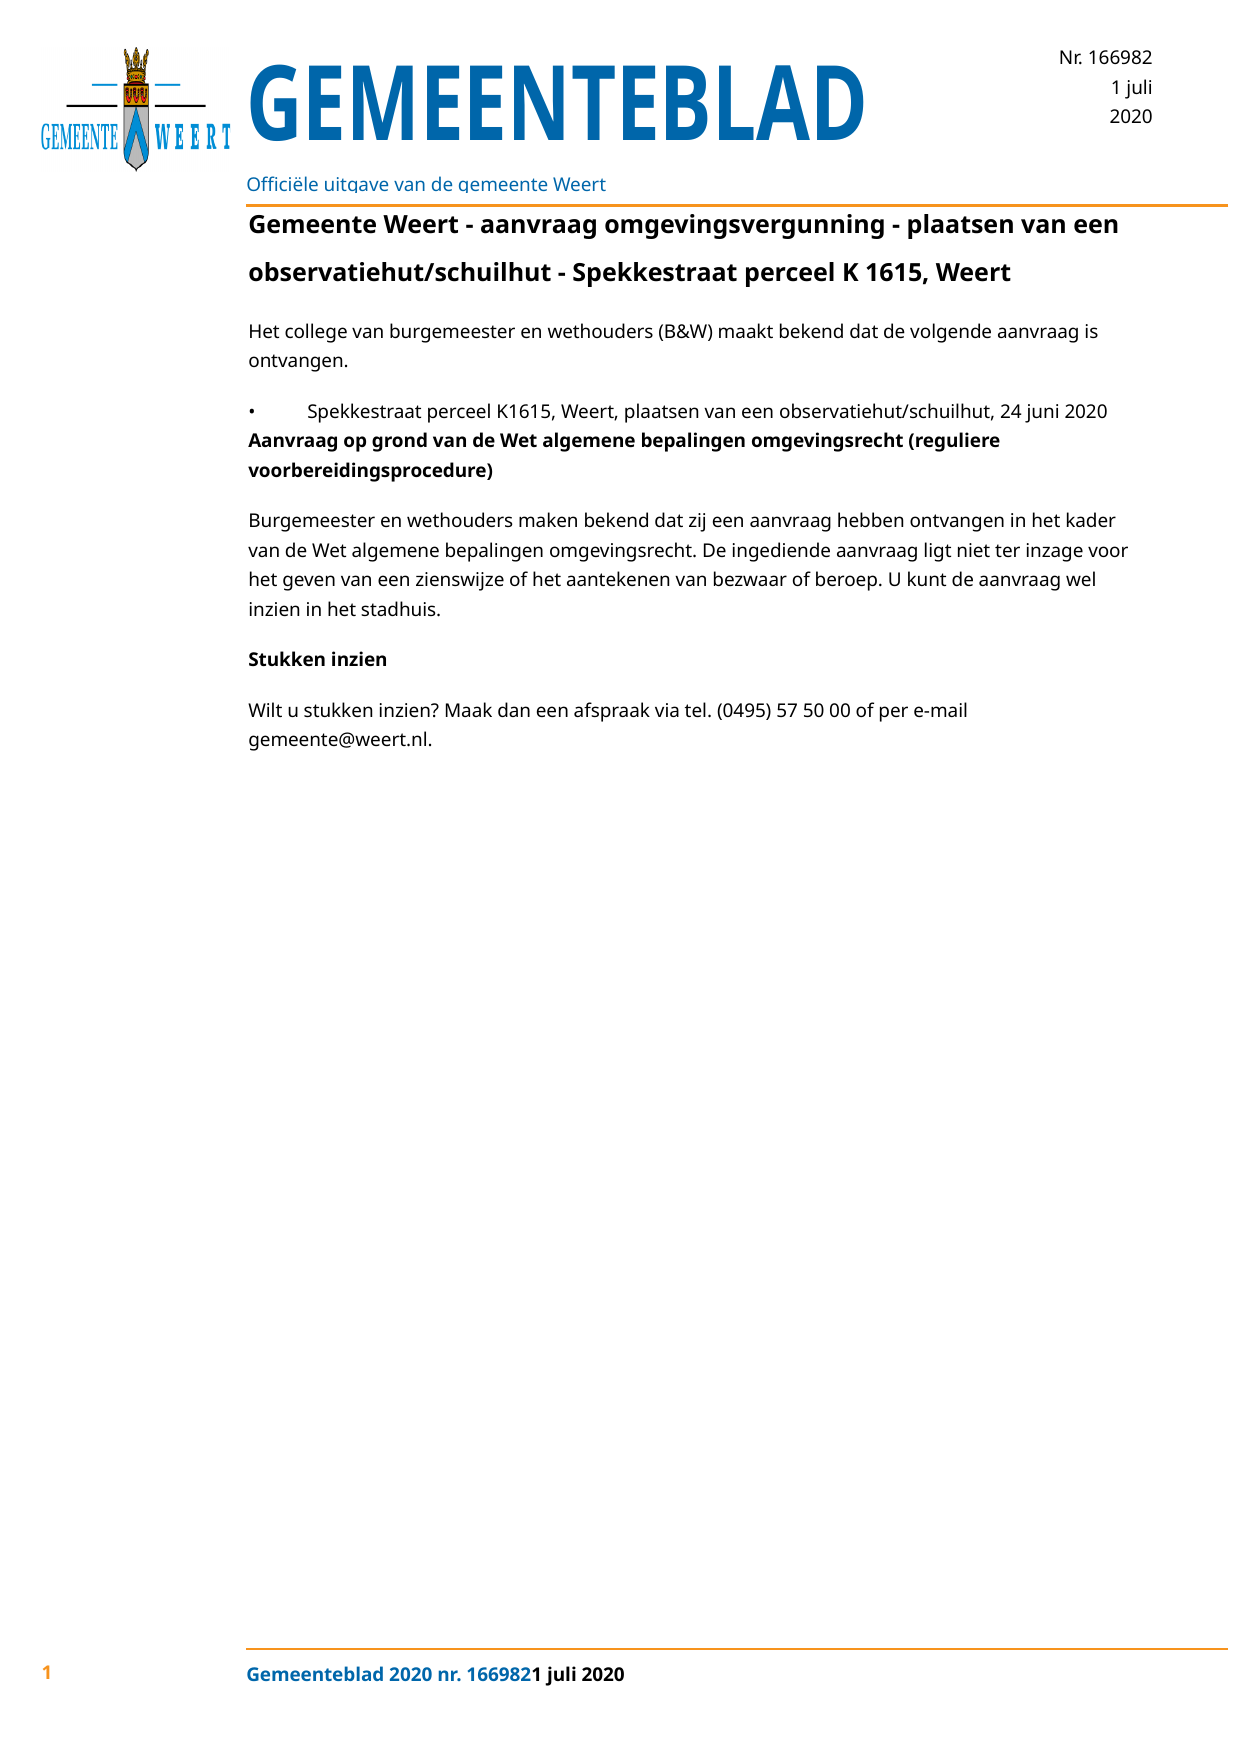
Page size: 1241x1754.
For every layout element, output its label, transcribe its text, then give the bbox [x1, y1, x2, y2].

picture [41, 47, 231, 172]
text Stukken inzien [248, 647, 1152, 672]
text Het college van burgemeester en wethouders (B&W) maakt bekend dat de volgende aanvraag is ontvangen. [248, 318, 1152, 373]
text Wilt u stukken inzien? Maak dan een afspraak via tel. (0495) 57 50 00 of per e-mail gemeente@weert.nl. [248, 697, 1152, 752]
text Burgemeester en wethouders maken bekend dat zij een aanvraag hebben ontvangen in het kader van de Wet algemene bepalingen omgevingsrecht. De ingediende aanvraag ligt niet ter inzage voor het geven van een zienswijze of het aantekenen van bezwaar of beroep. U kunt de aanvraag wel inzien in het stadhuis. [248, 507, 1152, 622]
text Gemeente Weert - aanvraag omgevingsvergunning - plaatsen van een observatiehut/schuilhut - Spekkestraat perceel K 1615, Weert [248, 207, 1152, 288]
list Spekkestraat perceel K1615, Weert, plaatsen van een observatiehut/schuilhut, 24 juni 2020 [248, 398, 1152, 424]
text Aanvraag op grond van de Wet algemene bepalingen omgevingsrecht (reguliere voorbereidingsprocedure) [248, 427, 1152, 483]
